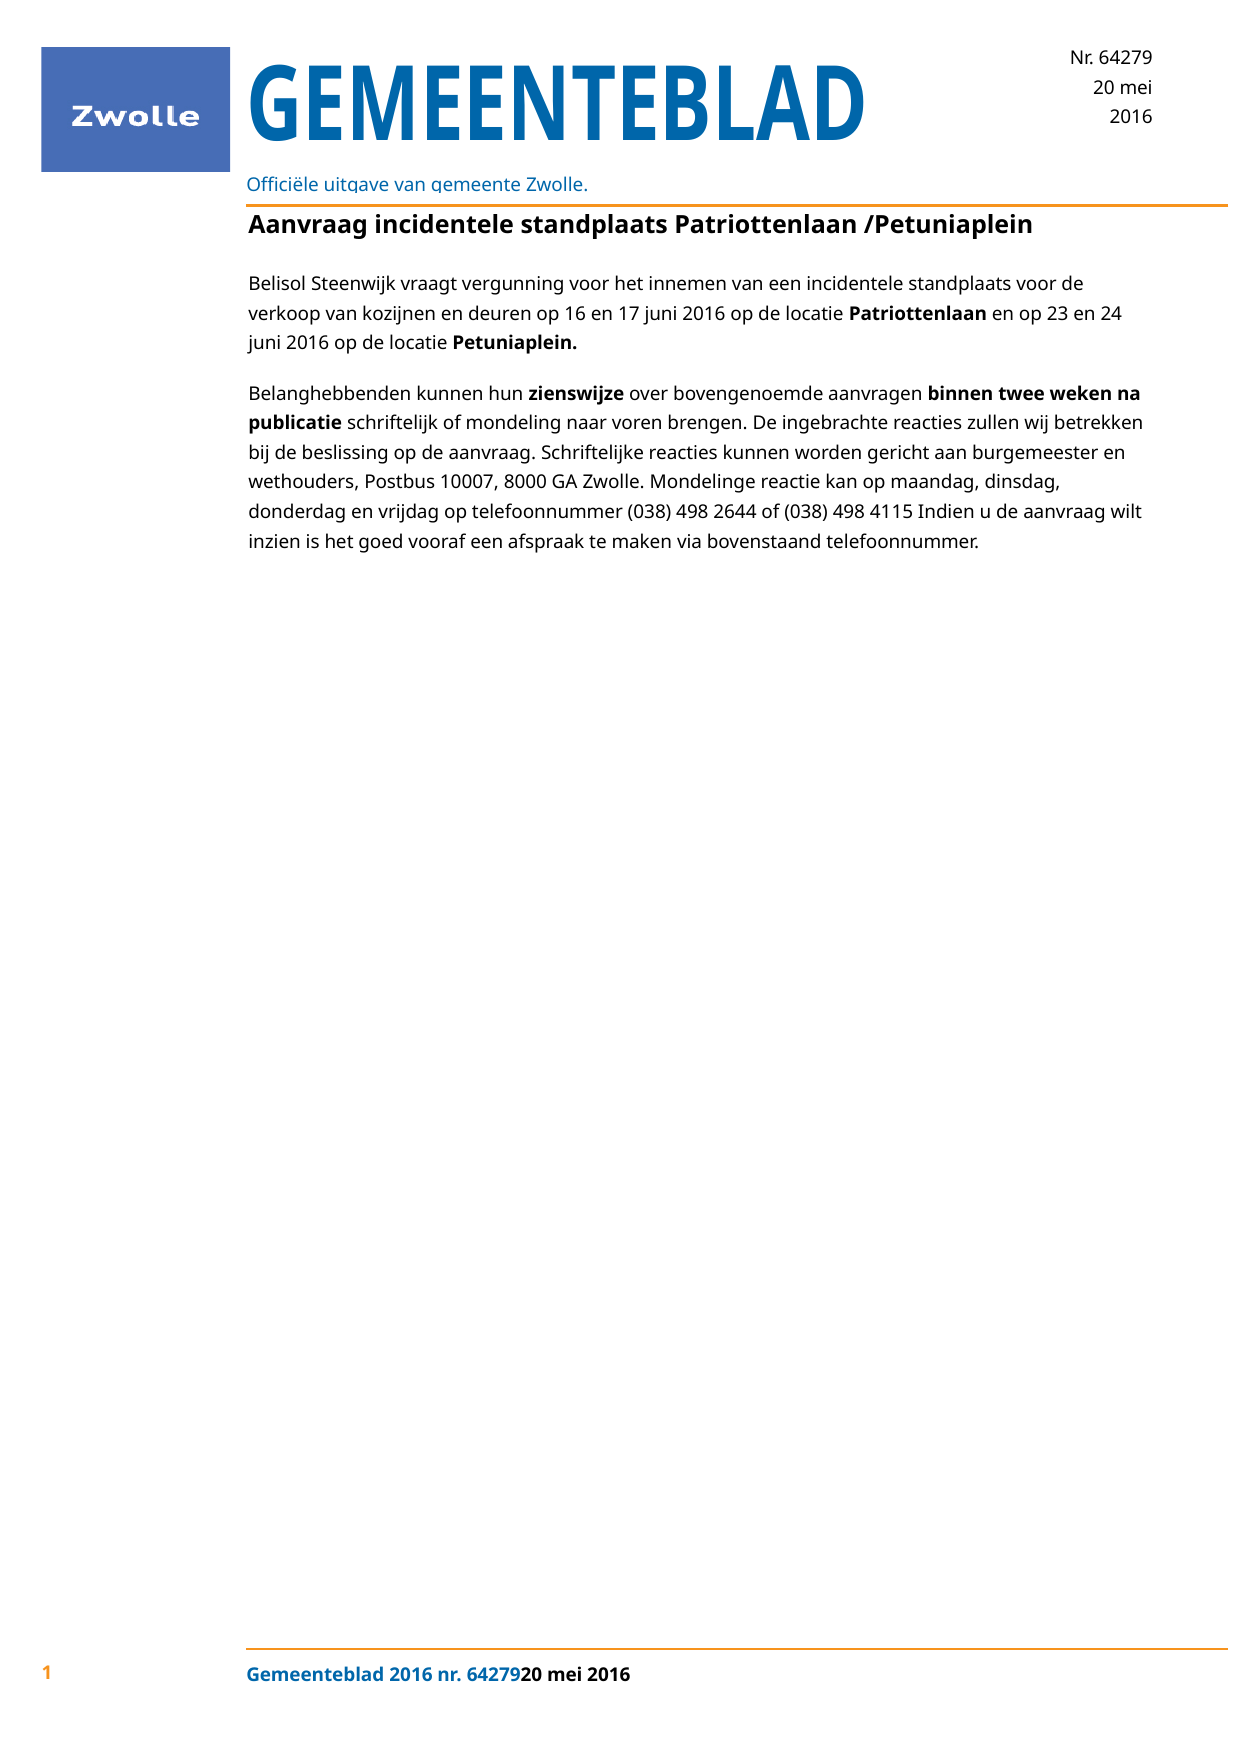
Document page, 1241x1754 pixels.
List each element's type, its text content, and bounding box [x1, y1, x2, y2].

text Belanghebbenden kunnen hun zienswijze over bovengenoemde aanvragen binnen twee weken na publicatie schriftelijk of mondeling naar voren brengen. De ingebrachte reacties zullen wij betrekken bij de beslissing op de aanvraag. Schriftelijke reacties kunnen worden gericht aan burgemeester en wethouders, Postbus 10007, 8000 GA Zwolle. Mondelinge reactie kan op maandag, dinsdag, donderdag en vrijdag op telefoonnummer (038) 498 2644 of (038) 498 4115 Indien u de aanvraag wilt inzien is het goed vooraf een afspraak te maken via bovenstaand telefoonnummer. [248, 380, 1152, 553]
text Aanvraag incidentele standplaats Patriottenlaan /Petuniaplein [248, 207, 1152, 241]
text Belisol Steenwijk vraagt vergunning voor het innemen van een incidentele standplaats voor de verkoop van kozijnen en deuren op 16 en 17 juni 2016 op de locatie Patriottenlaan en op 23 en 24 juni 2016 op de locatie Petuniaplein. [248, 270, 1152, 355]
picture [41, 47, 231, 172]
